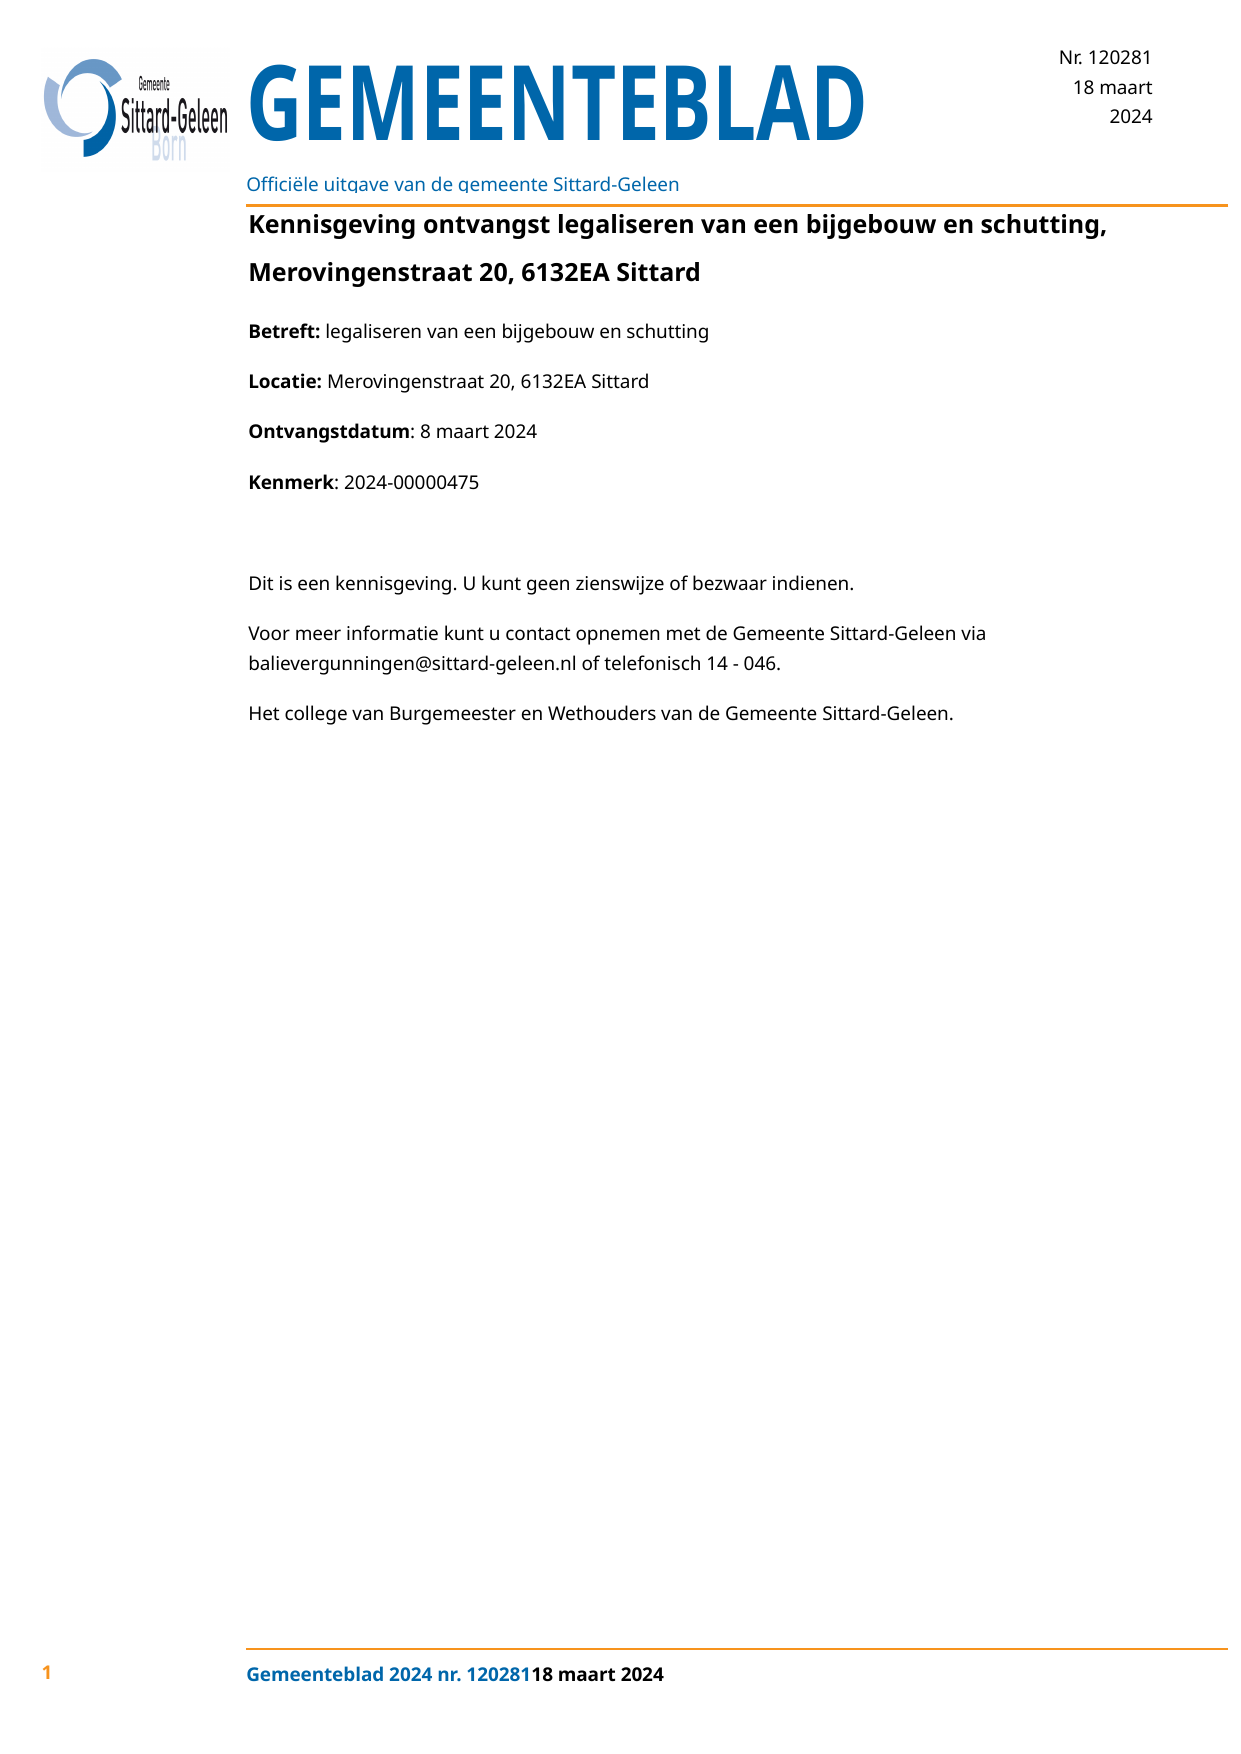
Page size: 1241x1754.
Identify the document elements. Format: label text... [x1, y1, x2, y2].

text Voor meer informatie kunt u contact opnemen met de Gemeente Sittard-Geleen via balievergunningen@sittard-geleen.nl of telefonisch 14 - 046. [248, 620, 1152, 676]
text Ontvangstdatum: 8 maart 2024 [248, 419, 1152, 444]
text Kenmerk: 2024-00000475 [248, 469, 1152, 495]
text Betreft: legaliseren van een bijgebouw en schutting [248, 318, 1152, 344]
text Kennisgeving ontvangst legaliseren van een bijgebouw en schutting, Merovingenstraat 20, 6132EA Sittard [248, 207, 1152, 288]
picture [41, 47, 231, 172]
text Dit is een kennisgeving. U kunt geen zienswijze of bezwaar indienen. [248, 570, 1152, 596]
text Het college van Burgemeester en Wethouders van de Gemeente Sittard-Geleen. [248, 700, 1152, 726]
text Locatie: Merovingenstraat 20, 6132EA Sittard [248, 368, 1152, 394]
